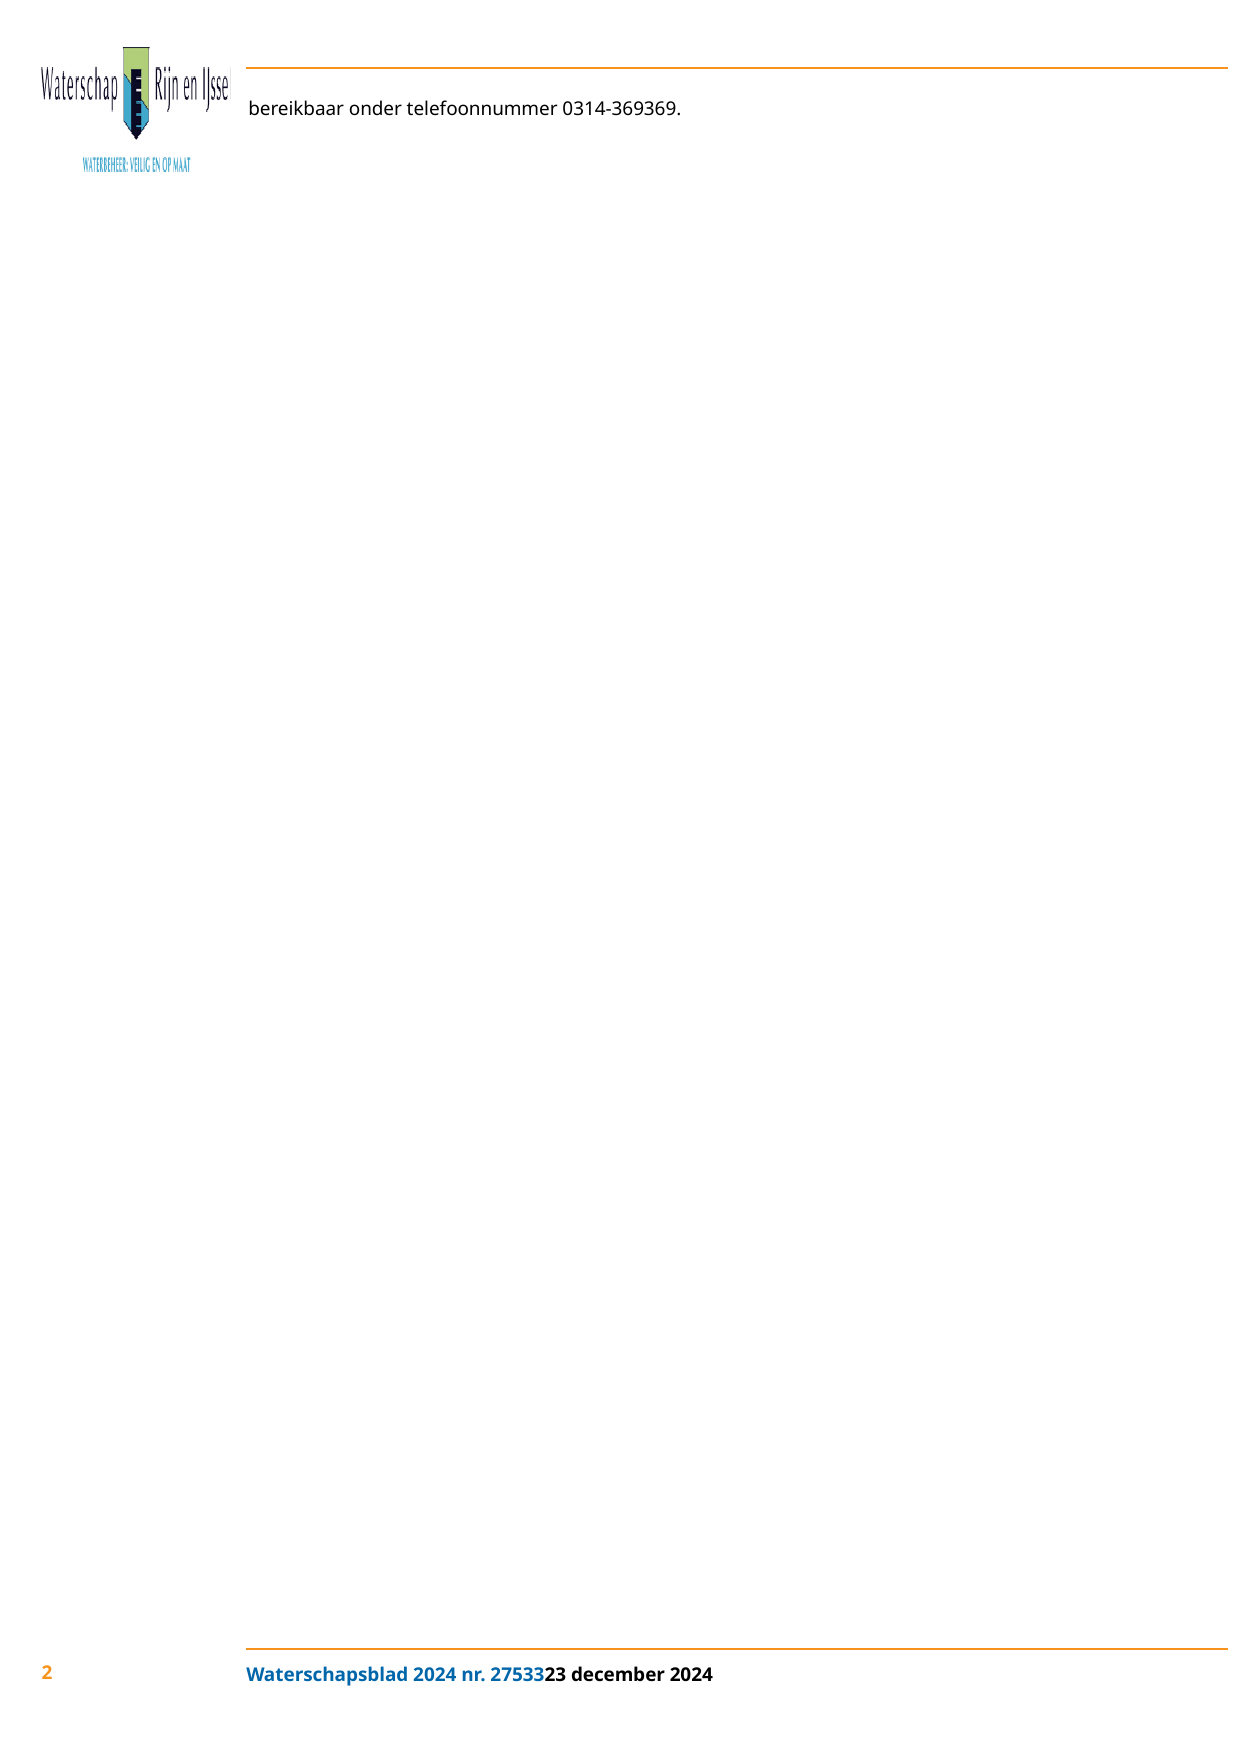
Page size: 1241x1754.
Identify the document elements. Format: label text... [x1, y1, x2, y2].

text bereikbaar onder telefoonnummer 0314-369369. [248, 95, 1152, 121]
picture [41, 47, 231, 172]
